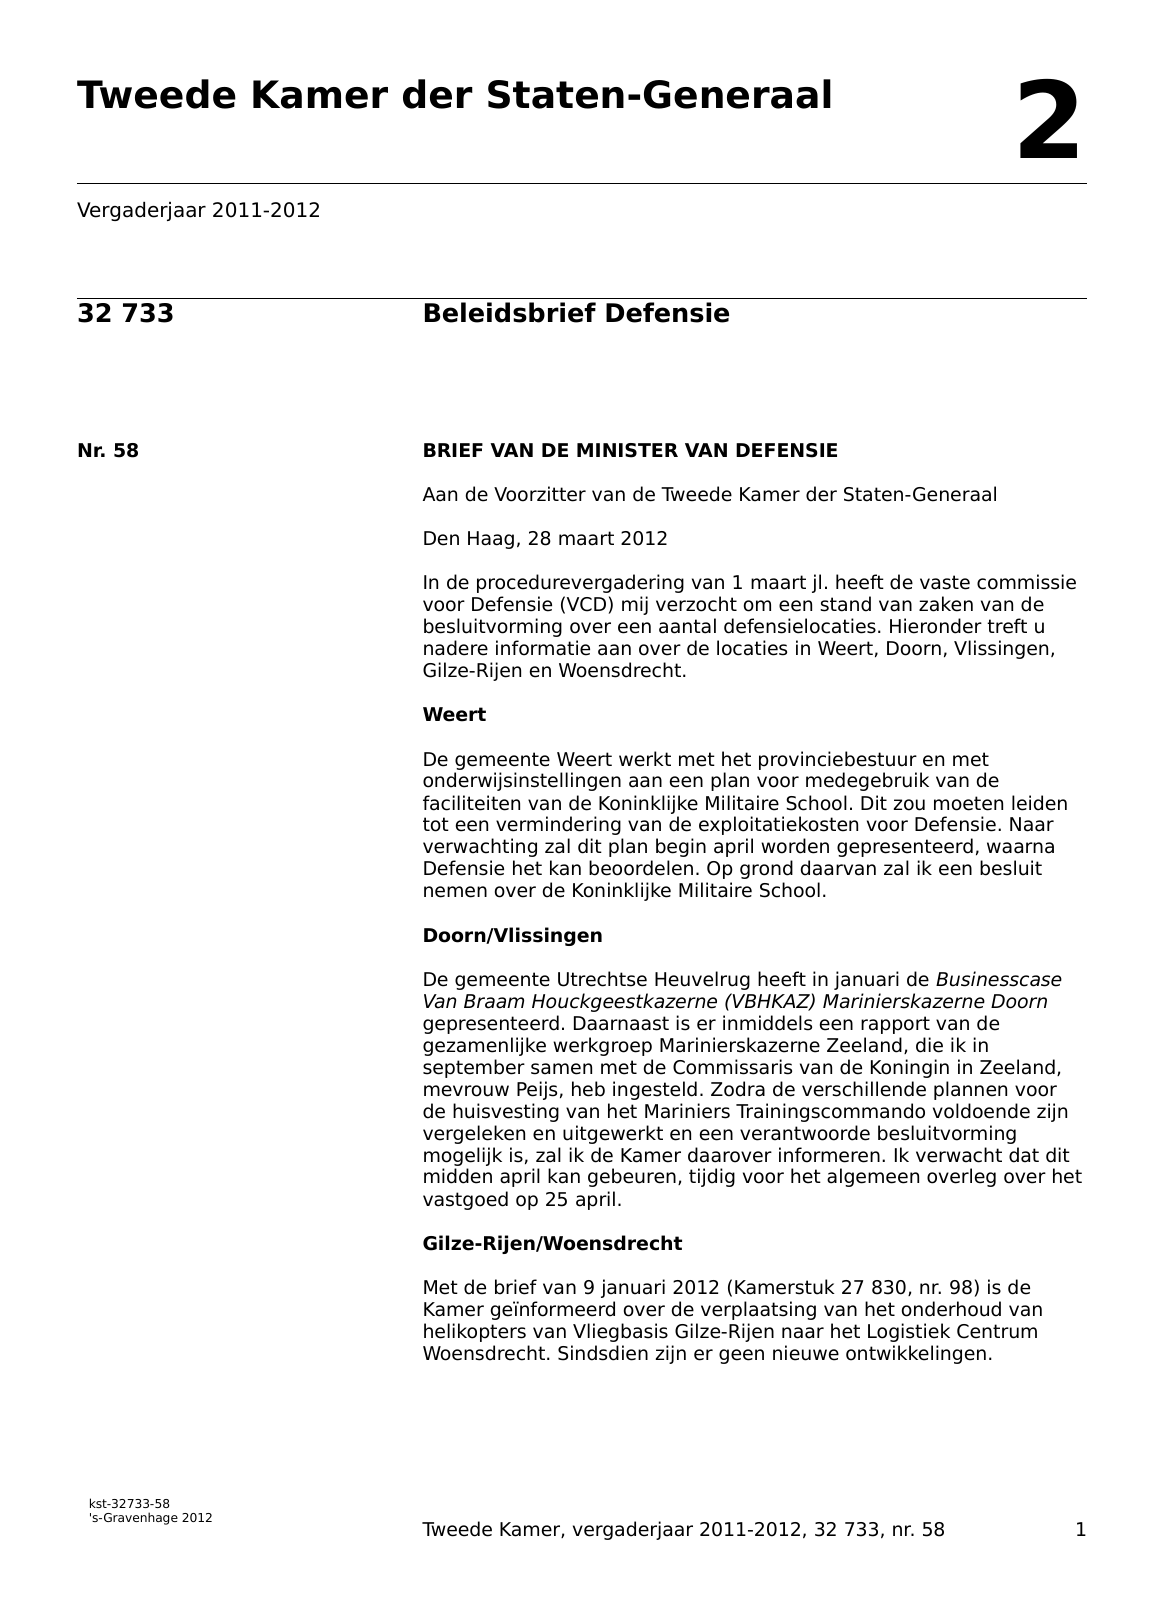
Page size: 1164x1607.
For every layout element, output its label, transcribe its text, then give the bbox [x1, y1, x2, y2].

text In de procedurevergadering van 1 maart jl. heeft de vaste commissie voor Defensie (VCD) mij verzocht om een stand van zaken van de besluitvorming over een aantal defensielocaties. Hieronder treft u nadere informatie aan over de locaties in Weert, Doorn, Vlissingen, Gilze-Rijen en Woensdrecht. [422, 572, 1087, 682]
text Aan de Voorzitter van de Tweede Kamer der Staten-Generaal [422, 484, 1087, 506]
subtitle Nr. 58 BRIEF VAN DE MINISTER VAN DEFENSIE [77, 440, 1087, 462]
table_header 2 [886, 59, 1087, 183]
table_cell Vergaderjaar 2011-2012 [77, 184, 1087, 298]
text De gemeente Weert werkt met het provinciebestuur en met onderwijsinstellingen aan een plan voor medegebruik van de faciliteiten van de Koninklijke Militaire School. Dit zou moeten leiden tot een vermindering van de exploitatiekosten voor Defensie. Naar verwachting zal dit plan begin april worden gepresenteerd, waarna Defensie het kan beoordelen. Op grond daarvan zal ik een besluit nemen over de Koninklijke Militaire School. [422, 748, 1087, 902]
text Den Haag, 28 maart 2012 [422, 528, 1087, 550]
text 's-Gravenhage 2012 [88, 1511, 323, 1525]
subtitle Weert [422, 704, 1087, 726]
table_header Tweede Kamer der Staten-Generaal [77, 59, 886, 183]
subtitle Gilze-Rijen/Woensdrecht [422, 1233, 1087, 1254]
subtitle 32 733 Beleidsbrief Defensie [77, 299, 1087, 329]
text Met de brief van 9 januari 2012 (Kamerstuk 27 830, nr. 98) is de Kamer geïnformeerd over de verplaatsing van het onderhoud van helikopters van Vliegbasis Gilze-Rijen naar het Logistiek Centrum Woensdrecht. Sindsdien zijn er geen nieuwe ontwikkelingen. [422, 1277, 1087, 1365]
subtitle Doorn/Vlissingen [422, 924, 1087, 946]
text De gemeente Utrechtse Heuvelrug heeft in januari de Businesscase Van Braam Houckgeestkazerne (VBHKAZ) Marinierskazerne Doorn gepresenteerd. Daarnaast is er inmiddels een rapport van de gezamenlijke werkgroep Marinierskazerne Zeeland, die ik in september samen met de Commissaris van de Koningin in Zeeland, mevrouw Peijs, heb ingesteld. Zodra de verschillende plannen voor de huisvesting van het Mariniers Trainingscommando voldoende zijn vergeleken en uitgewerkt en een verantwoorde besluitvorming mogelijk is, zal ik de Kamer daarover informeren. Ik verwacht dat dit midden april kan gebeuren, tijdig voor het algemeen overleg over het vastgoed op 25 april. [422, 969, 1087, 1210]
text kst-32733-58 [88, 1497, 323, 1511]
